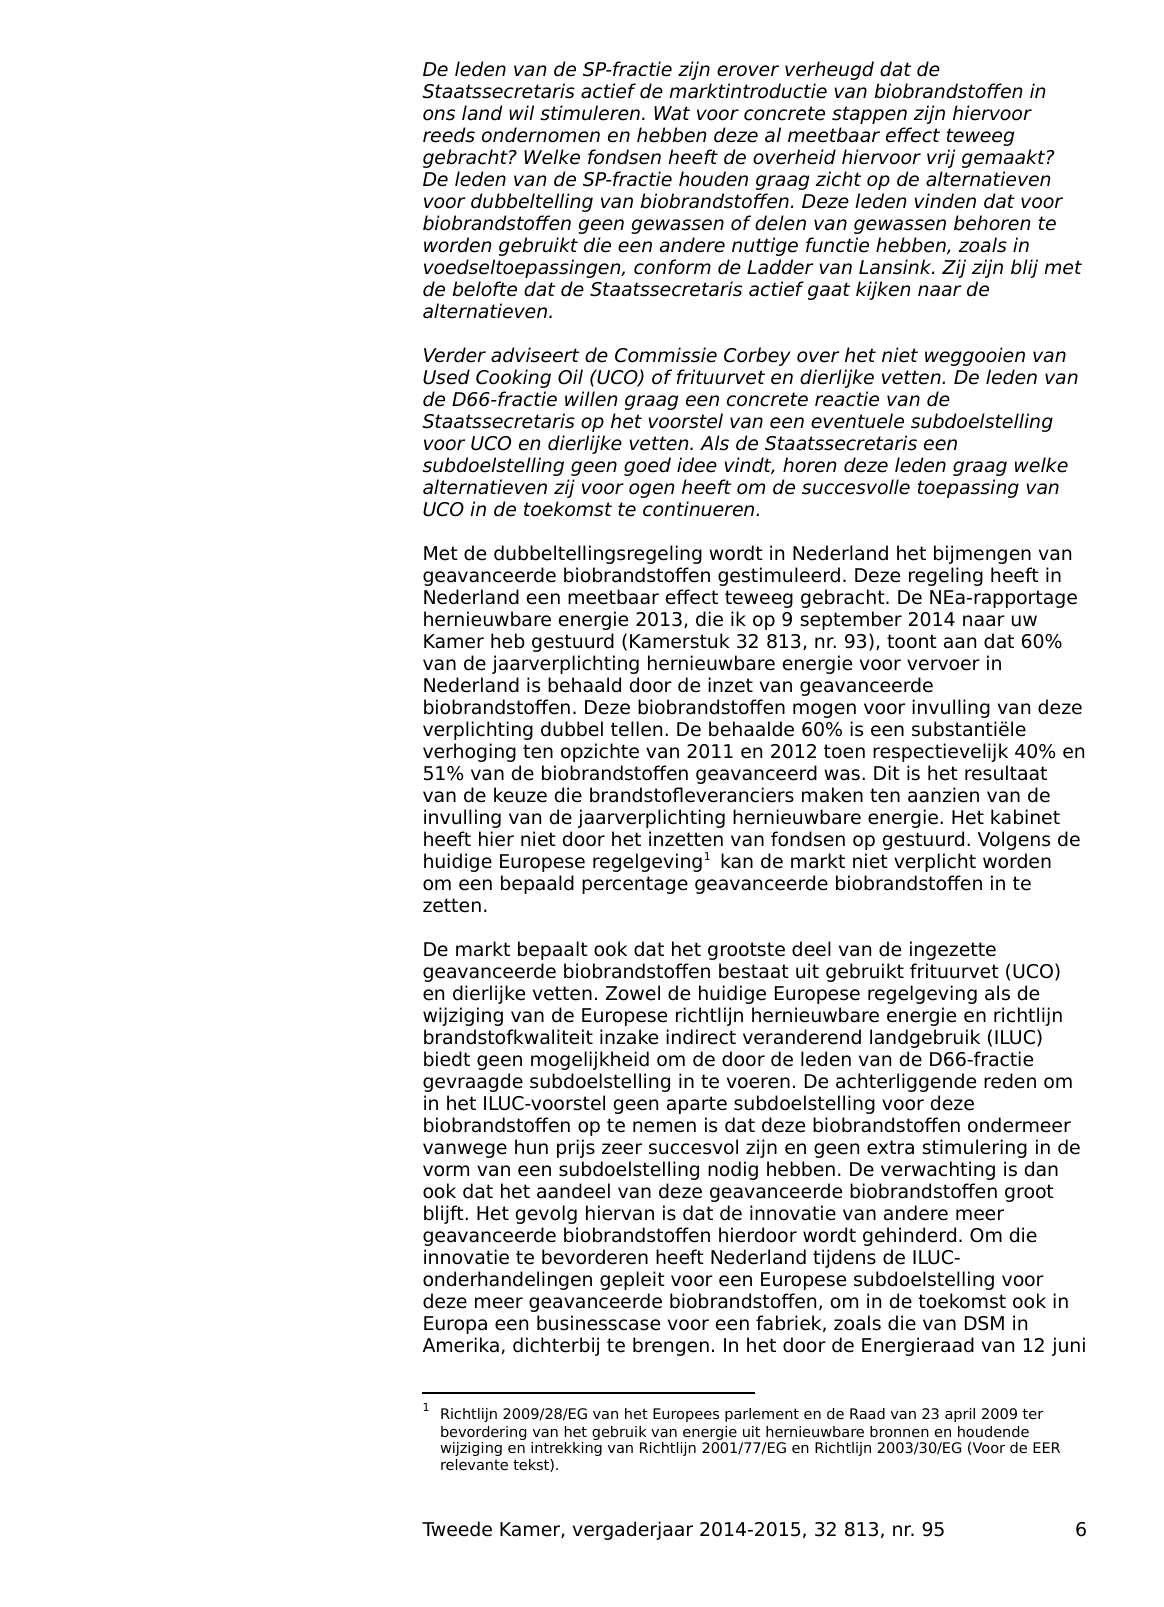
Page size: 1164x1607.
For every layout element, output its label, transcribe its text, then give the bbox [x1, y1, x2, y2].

text Richtlijn 2009/28/EG van het Europees parlement en de Raad van 23 april 2009 ter bevordering van het gebruik van energie uit hernieuwbare bronnen en houdende wijziging en intrekking van Richtlijn 2001/77/EG en Richtlijn 2003/30/EG (Voor de EER relevante tekst). [422, 1402, 1087, 1474]
text Met de dubbeltellingsregeling wordt in Nederland het bijmengen van geavanceerde biobrandstoffen gestimuleerd. Deze regeling heeft in Nederland een meetbaar effect teweeg gebracht. De NEa-rapportage hernieuwbare energie 2013, die ik op 9 september 2014 naar uw Kamer heb gestuurd (Kamerstuk 32 813, nr. 93), toont aan dat 60% van de jaarverplichting hernieuwbare energie voor vervoer in Nederland is behaald door de inzet van geavanceerde biobrandstoffen. Deze biobrandstoffen mogen voor invulling van deze verplichting dubbel tellen. De behaalde 60% is een substantiële verhoging ten opzichte van 2011 en 2012 toen respectievelijk 40% en 51% van de biobrandstoffen geavanceerd was. Dit is het resultaat van de keuze die brandstofleveranciers maken ten aanzien van de invulling van de jaarverplichting hernieuwbare energie. Het kabinet heeft hier niet door het inzetten van fondsen op gestuurd. Volgens de huidige Europese regelgeving kan de markt niet verplicht worden om een bepaald percentage geavanceerde biobrandstoffen in te zetten. [422, 543, 1087, 917]
text Verder adviseert de Commissie Corbey over het niet weggooien van Used Cooking Oil (UCO) of frituurvet en dierlijke vetten. De leden van de D66-fractie willen graag een concrete reactie van de Staatssecretaris op het voorstel van een eventuele subdoelstelling voor UCO en dierlijke vetten. Als de Staatssecretaris een subdoelstelling geen goed idee vindt, horen deze leden graag welke alternatieven zij voor ogen heeft om de succesvolle toepassing van UCO in de toekomst te continueren. [422, 345, 1087, 521]
text De leden van de SP-fractie zijn erover verheugd dat de Staatssecretaris actief de marktintroductie van biobrandstoffen in ons land wil stimuleren. Wat voor concrete stappen zijn hiervoor reeds ondernomen en hebben deze al meetbaar effect teweeg gebracht? Welke fondsen heeft de overheid hiervoor vrij gemaakt? De leden van de SP-fractie houden graag zicht op de alternatieven voor dubbeltelling van biobrandstoffen. Deze leden vinden dat voor biobrandstoffen geen gewassen of delen van gewassen behoren te worden gebruikt die een andere nuttige functie hebben, zoals in voedseltoepassingen, conform de Ladder van Lansink. Zij zijn blij met de belofte dat de Staatssecretaris actief gaat kijken naar de alternatieven. [422, 59, 1087, 323]
text De markt bepaalt ook dat het grootste deel van de ingezette geavanceerde biobrandstoffen bestaat uit gebruikt frituurvet (UCO) en dierlijke vetten. Zowel de huidige Europese regelgeving als de wijziging van de Europese richtlijn hernieuwbare energie en richtlijn brandstofkwaliteit inzake indirect veranderend landgebruik (ILUC) biedt geen mogelijkheid om de door de leden van de D66-fractie gevraagde subdoelstelling in te voeren. De achterliggende reden om in het ILUC-voorstel geen aparte subdoelstelling voor deze biobrandstoffen op te nemen is dat deze biobrandstoffen ondermeer vanwege hun prijs zeer succesvol zijn en geen extra stimulering in de vorm van een subdoelstelling nodig hebben. De verwachting is dan ook dat het aandeel van deze geavanceerde biobrandstoffen groot blijft. Het gevolg hiervan is dat de innovatie van andere meer geavanceerde biobrandstoffen hierdoor wordt gehinderd. Om die innovatie te bevorderen heeft Nederland tijdens de ILUC-onderhandelingen gepleit voor een Europese subdoelstelling voor deze meer geavanceerde biobrandstoffen, om in de toekomst ook in Europa een businesscase voor een fabriek, zoals die van DSM in Amerika, dichterbij te brengen. In het door de Energieraad van 12 juni [422, 939, 1087, 1356]
